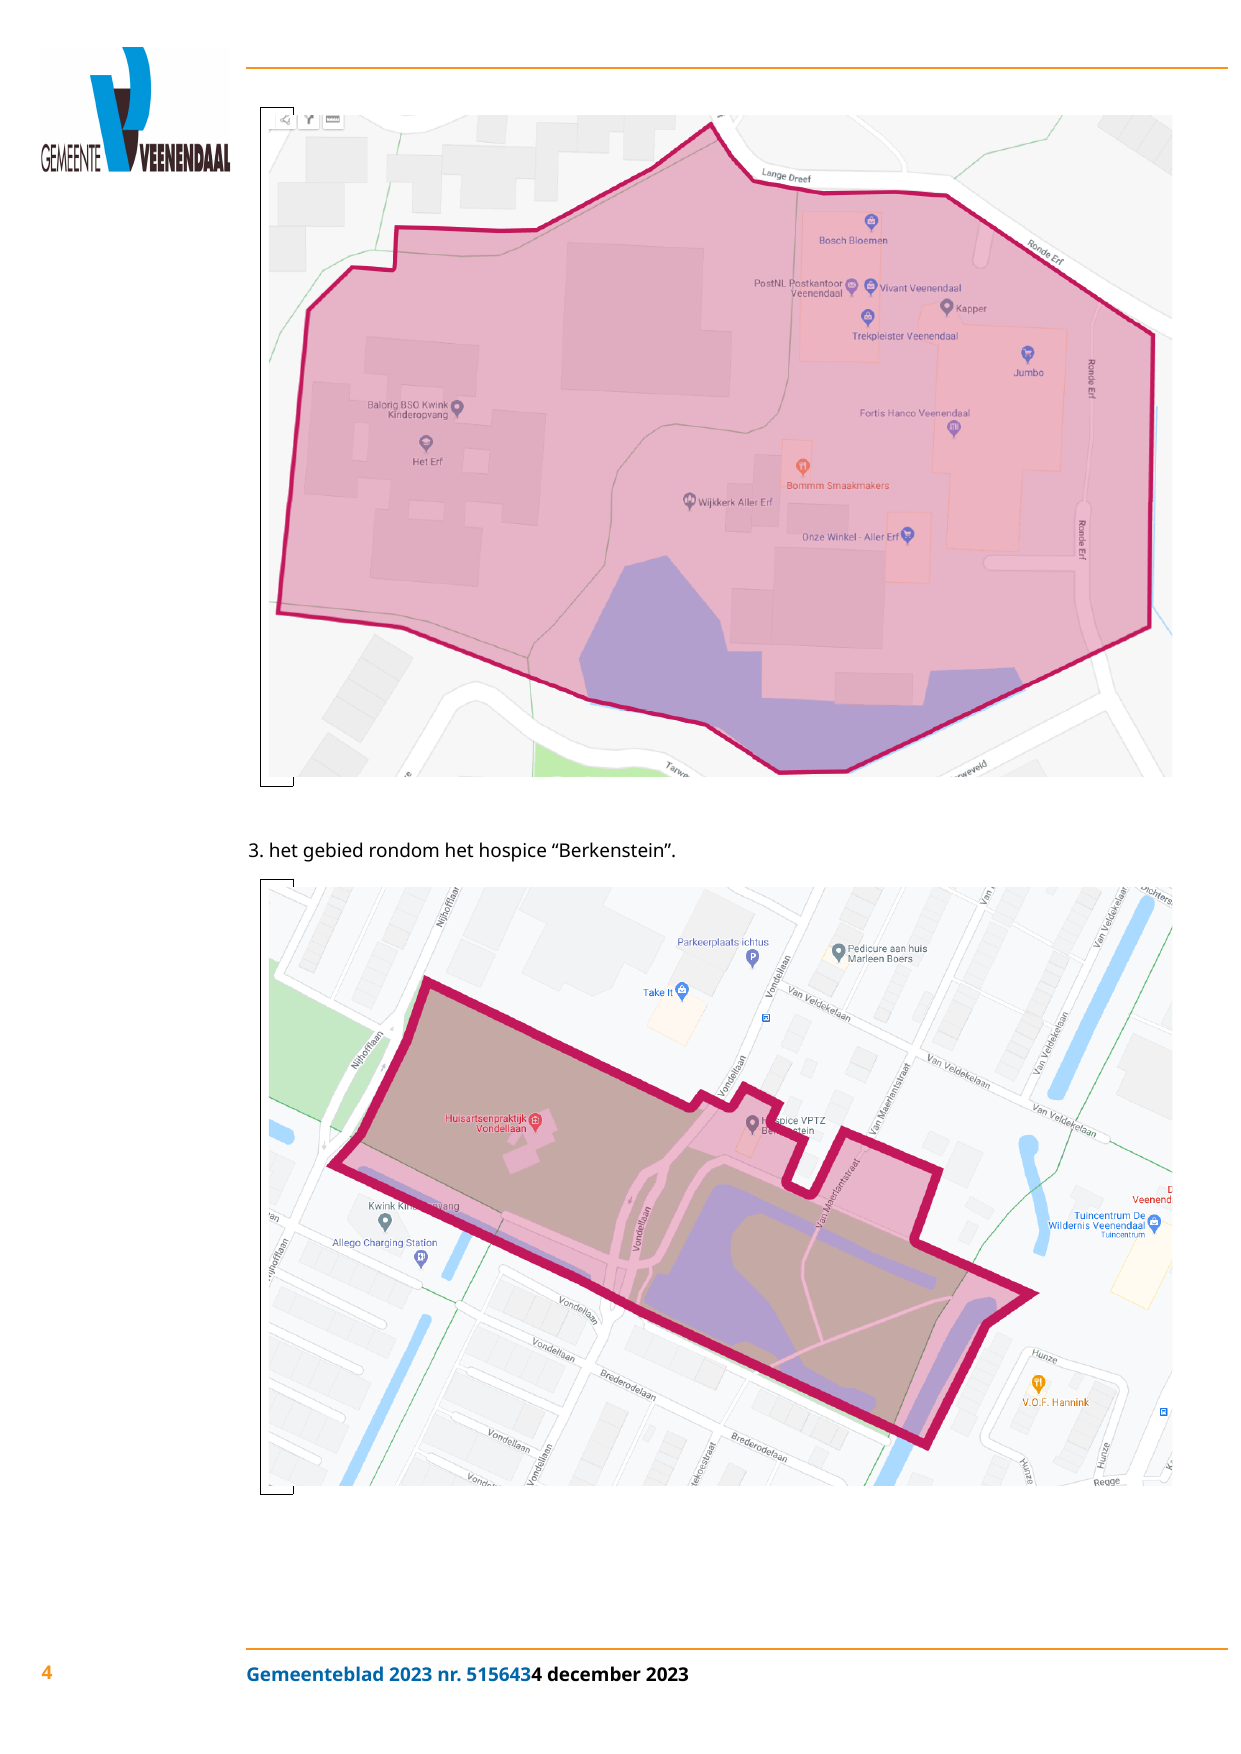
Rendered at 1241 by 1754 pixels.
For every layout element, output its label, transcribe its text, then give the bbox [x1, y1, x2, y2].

picture [268, 115, 1173, 777]
picture [41, 47, 130, 172]
picture [123, 47, 231, 172]
picture [268, 887, 1173, 1486]
text 3. het gebied rondom het hospice “Berkenstein”. [248, 837, 1152, 863]
